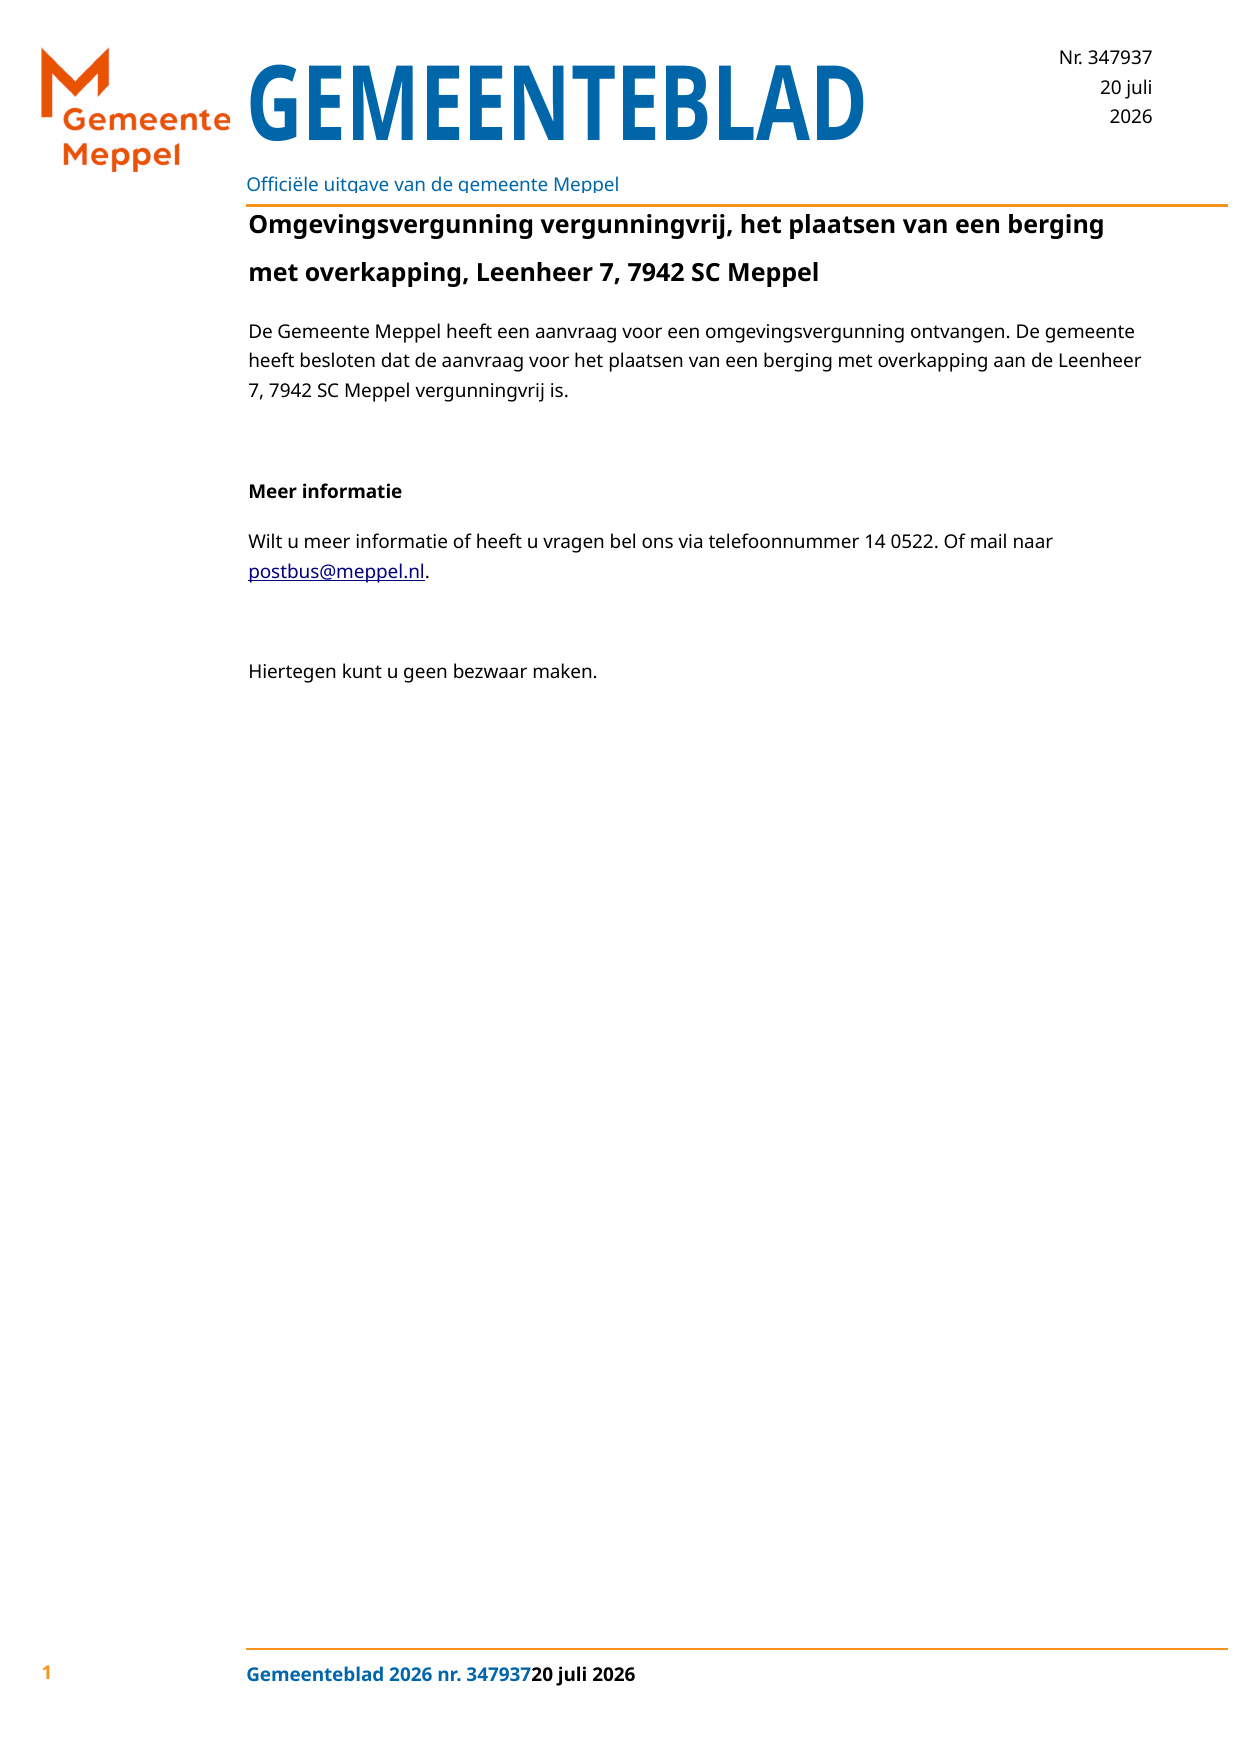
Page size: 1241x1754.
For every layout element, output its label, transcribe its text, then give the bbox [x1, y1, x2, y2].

text Wilt u meer informatie of heeft u vragen bel ons via telefoonnummer 14 0522. Of mail naar postbus@meppel.nl. [248, 528, 1152, 584]
text Hiertegen kunt u geen bezwaar maken. [248, 659, 1152, 684]
text Omgevingsvergunning vergunningvrij, het plaatsen van een berging met overkapping, Leenheer 7, 7942 SC Meppel [248, 207, 1152, 288]
text De Gemeente Meppel heeft een aanvraag voor een omgevingsvergunning ontvangen. De gemeente heeft besloten dat de aanvraag voor het plaatsen van een berging met overkapping aan de Leenheer 7, 7942 SC Meppel vergunningvrij is. [248, 318, 1152, 403]
picture [41, 47, 231, 172]
text Meer informatie [248, 478, 1152, 504]
